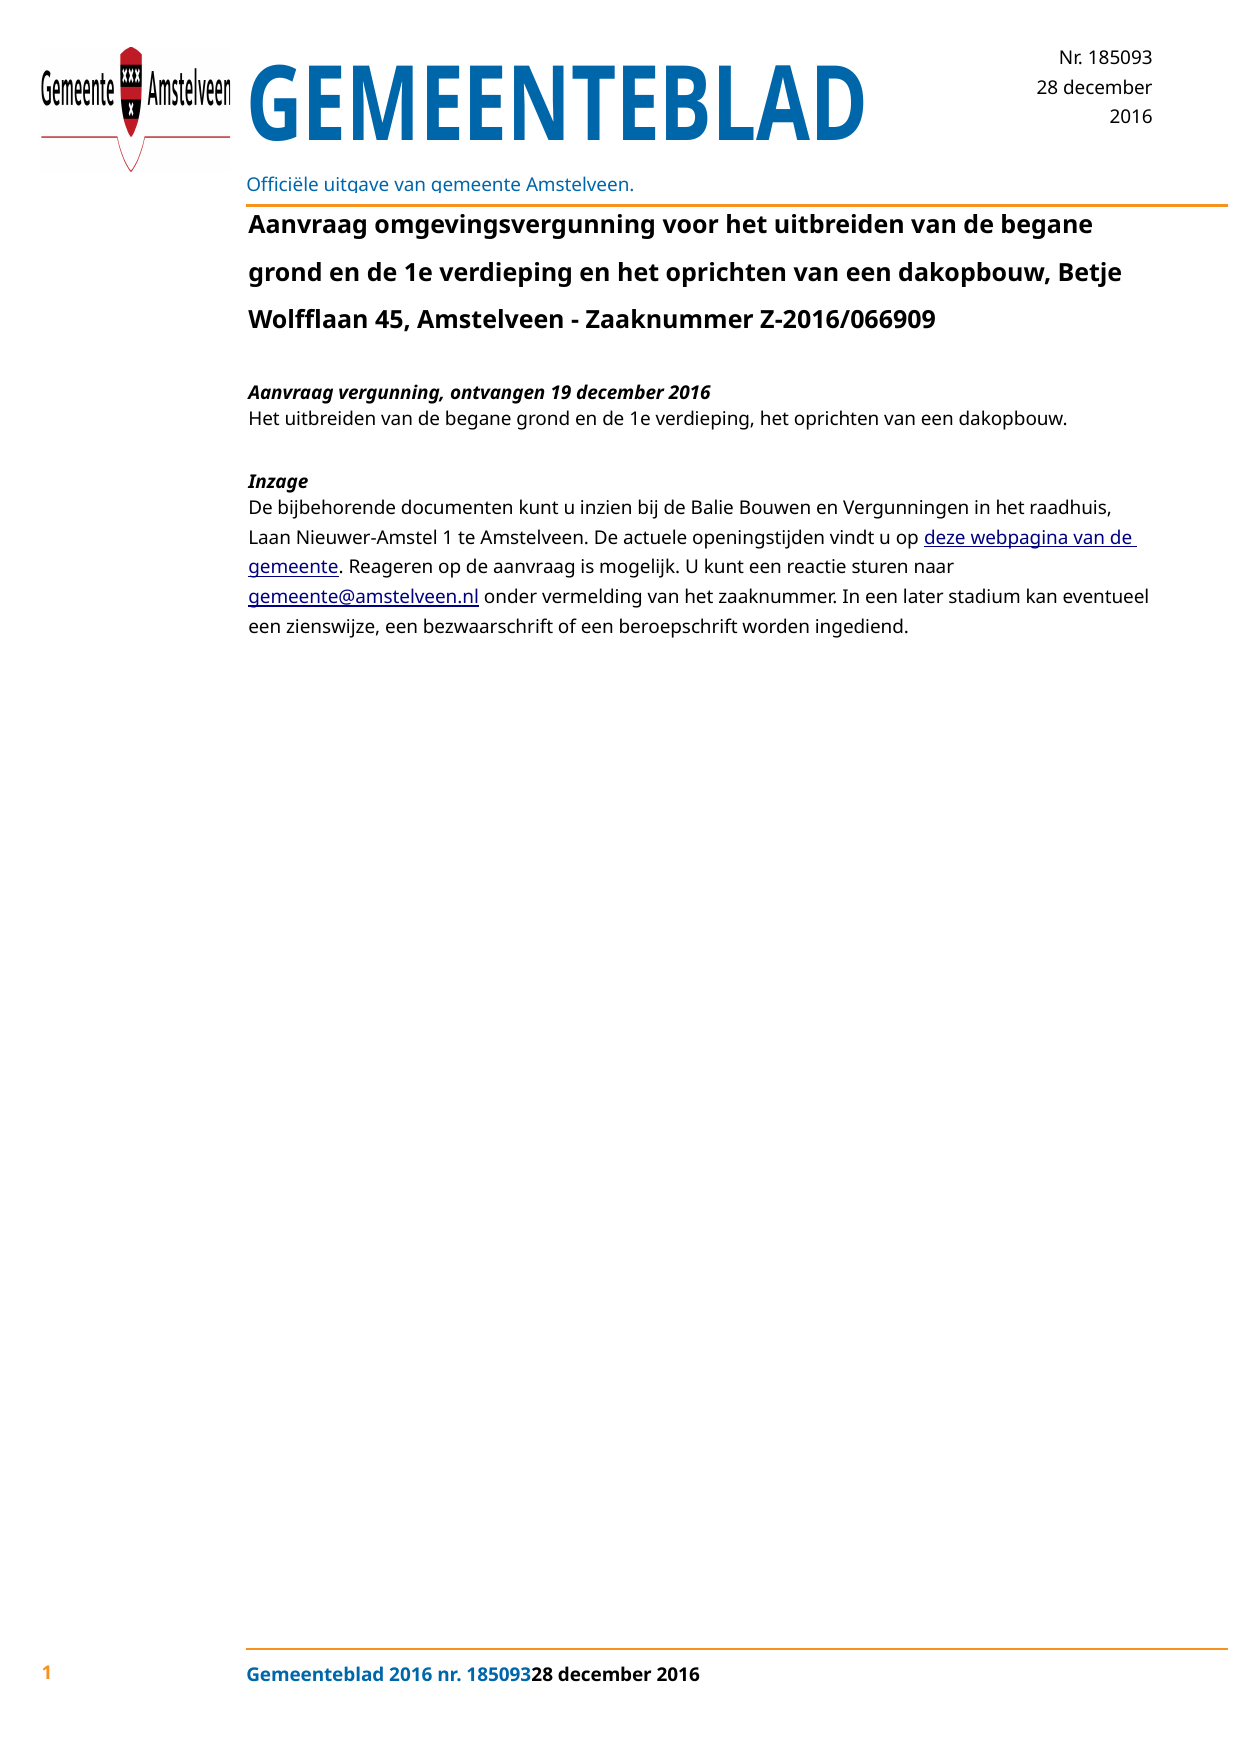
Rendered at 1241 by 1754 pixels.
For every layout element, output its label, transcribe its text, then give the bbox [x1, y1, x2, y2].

picture [41, 47, 231, 172]
text Inzage [248, 469, 1152, 494]
text De bijbehorende documenten kunt u inzien bij de Balie Bouwen en Vergunningen in het raadhuis, Laan Nieuwer-Amstel 1 te Amstelveen. De actuele openingstijden vindt u op deze webpagina van de gemeente. Reageren op de aanvraag is mogelijk. U kunt een reactie sturen naar gemeente@amstelveen.nl onder vermelding van het zaaknummer. In een later stadium kan eventueel een zienswijze, een bezwaarschrift of een beroepschrift worden ingediend. [248, 494, 1152, 638]
text Aanvraag omgevingsvergunning voor het uitbreiden van de begane grond en de 1e verdieping en het oprichten van een dakopbouw, Betje Wolfflaan 45, Amstelveen - Zaaknummer Z-2016/066909 [248, 207, 1152, 336]
text Aanvraag vergunning, ontvangen 19 december 2016 [248, 379, 1152, 405]
text Het uitbreiden van de begane grond en de 1e verdieping, het oprichten van een dakopbouw. [248, 405, 1152, 431]
